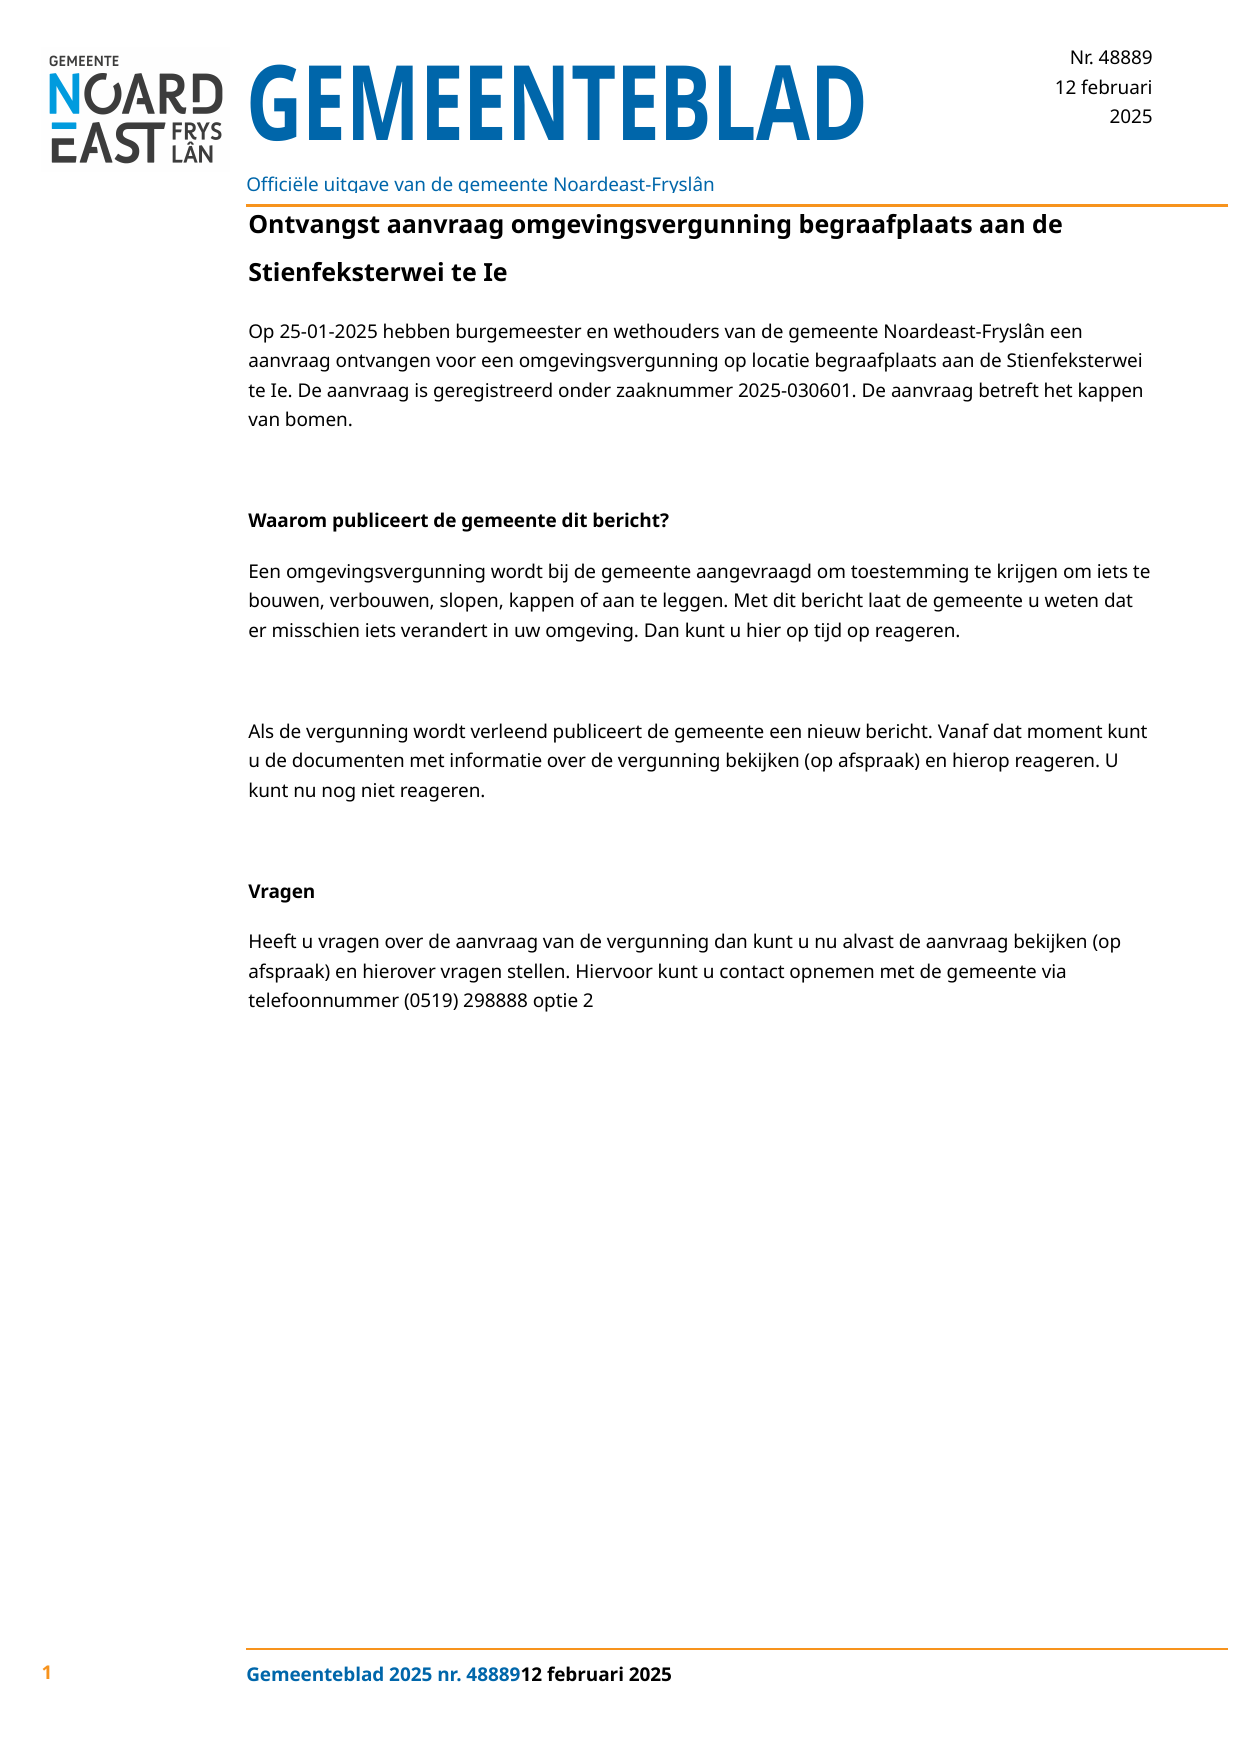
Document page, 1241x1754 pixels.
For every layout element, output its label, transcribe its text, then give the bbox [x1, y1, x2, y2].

text Heeft u vragen over de aanvraag van de vergunning dan kunt u nu alvast de aanvraag bekijken (op afspraak) en hierover vragen stellen. Hiervoor kunt u contact opnemen met de gemeente via telefoonnummer (0519) 298888 optie 2 [248, 928, 1152, 1013]
text Als de vergunning wordt verleend publiceert de gemeente een nieuw bericht. Vanaf dat moment kunt u de documenten met informatie over de vergunning bekijken (op afspraak) en hierop reageren. U kunt nu nog niet reageren. [248, 718, 1152, 803]
text Vragen [248, 878, 1152, 904]
text Een omgevingsvergunning wordt bij de gemeente aangevraagd om toestemming te krijgen om iets te bouwen, verbouwen, slopen, kappen of aan te leggen. Met dit bericht laat de gemeente u weten dat er misschien iets verandert in uw omgeving. Dan kunt u hier op tijd op reageren. [248, 558, 1152, 643]
text Op 25-01-2025 hebben burgemeester en wethouders van de gemeente Noardeast-Fryslân een aanvraag ontvangen voor een omgevingsvergunning op locatie begraafplaats aan de Stienfeksterwei te Ie. De aanvraag is geregistreerd onder zaaknummer 2025-030601. De aanvraag betreft het kappen van bomen. [248, 318, 1152, 432]
text Ontvangst aanvraag omgevingsvergunning begraafplaats aan de Stienfeksterwei te Ie [248, 207, 1152, 288]
text Waarom publiceert de gemeente dit bericht? [248, 507, 1152, 533]
picture [41, 47, 231, 172]
